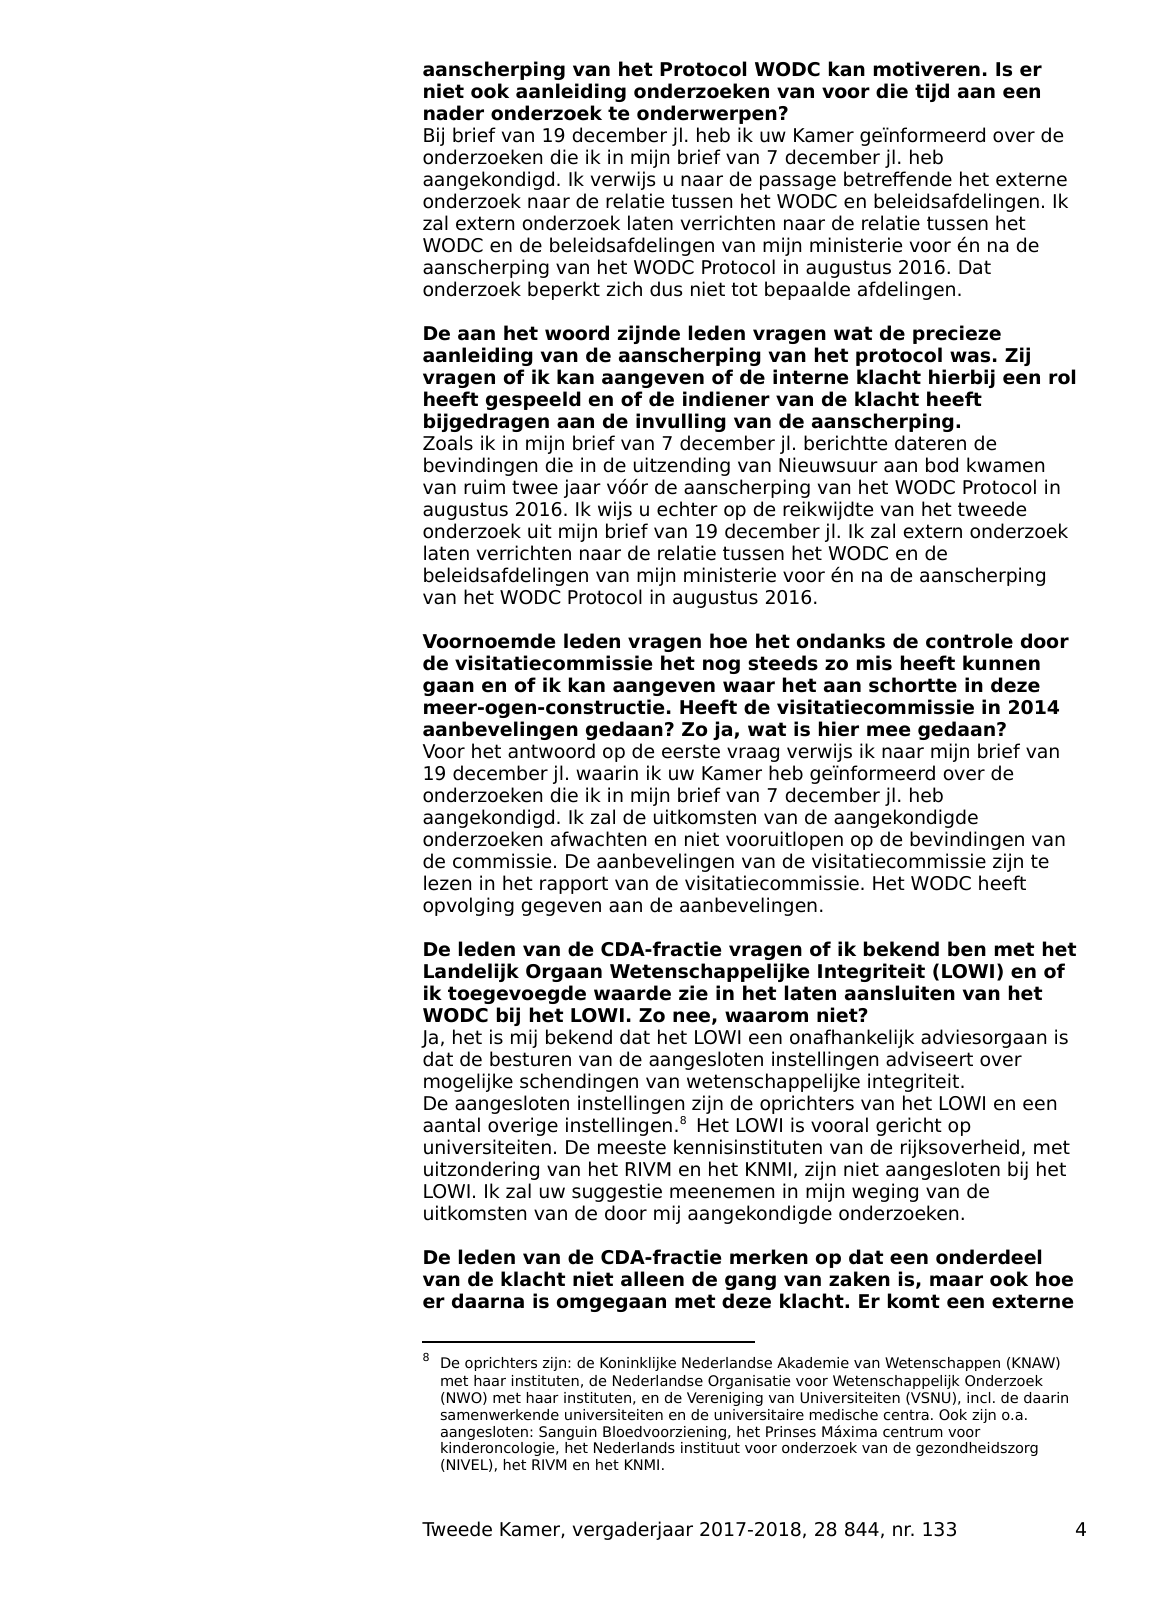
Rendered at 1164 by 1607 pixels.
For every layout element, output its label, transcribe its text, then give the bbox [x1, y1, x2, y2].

text Voor het antwoord op de eerste vraag verwijs ik naar mijn brief van 19 december jl. waarin ik uw Kamer heb geïnformeerd over de onderzoeken die ik in mijn brief van 7 december jl. heb aangekondigd. Ik zal de uitkomsten van de aangekondigde onderzoeken afwachten en niet vooruitlopen op de bevindingen van de commissie. De aanbevelingen van de visitatiecommissie zijn te lezen in het rapport van de visitatiecommissie. Het WODC heeft opvolging gegeven aan de aanbevelingen. [422, 741, 1087, 917]
text De leden van de CDA-fractie vragen of ik bekend ben met het Landelijk Orgaan Wetenschappelijke Integriteit (LOWI) en of ik toegevoegde waarde zie in het laten aansluiten van het WODC bij het LOWI. Zo nee, waarom niet? [422, 939, 1087, 1027]
text Voornoemde leden vragen hoe het ondanks de controle door de visitatiecommissie het nog steeds zo mis heeft kunnen gaan en of ik kan aangeven waar het aan schortte in deze meer-ogen-constructie. Heeft de visitatiecommissie in 2014 aanbevelingen gedaan? Zo ja, wat is hier mee gedaan? [422, 631, 1087, 741]
text Bij brief van 19 december jl. heb ik uw Kamer geïnformeerd over de onderzoeken die ik in mijn brief van 7 december jl. heb aangekondigd. Ik verwijs u naar de passage betreffende het externe onderzoek naar de relatie tussen het WODC en beleidsafdelingen. Ik zal extern onderzoek laten verrichten naar de relatie tussen het WODC en de beleidsafdelingen van mijn ministerie voor én na de aanscherping van het WODC Protocol in augustus 2016. Dat onderzoek beperkt zich dus niet tot bepaalde afdelingen. [422, 125, 1087, 301]
text Zoals ik in mijn brief van 7 december jl. berichtte dateren de bevindingen die in de uitzending van Nieuwsuur aan bod kwamen van ruim twee jaar vóór de aanscherping van het WODC Protocol in augustus 2016. Ik wijs u echter op de reikwijdte van het tweede onderzoek uit mijn brief van 19 december jl. Ik zal extern onderzoek laten verrichten naar de relatie tussen het WODC en de beleidsafdelingen van mijn ministerie voor én na de aanscherping van het WODC Protocol in augustus 2016. [422, 433, 1087, 609]
text De leden van de CDA-fractie merken op dat een onderdeel van de klacht niet alleen de gang van zaken is, maar ook hoe er daarna is omgegaan met deze klacht. Er komt een externe [422, 1247, 1087, 1313]
text Ja, het is mij bekend dat het LOWI een onafhankelijk adviesorgaan is dat de besturen van de aangesloten instellingen adviseert over mogelijke schendingen van wetenschappelijke integriteit. [422, 1027, 1087, 1093]
text De aan het woord zijnde leden vragen wat de precieze aanleiding van de aanscherping van het protocol was. Zij vragen of ik kan aangeven of de interne klacht hierbij een rol heeft gespeeld en of de indiener van de klacht heeft bijgedragen aan de invulling van de aanscherping. [422, 323, 1087, 433]
text De aangesloten instellingen zijn de oprichters van het LOWI en een aantal overige instellingen. Het LOWI is vooral gericht op universiteiten. De meeste kennisinstituten van de rijksoverheid, met uitzondering van het RIVM en het KNMI, zijn niet aangesloten bij het LOWI. Ik zal uw suggestie meenemen in mijn weging van de uitkomsten van de door mij aangekondigde onderzoeken. [422, 1093, 1087, 1224]
text aanscherping van het Protocol WODC kan motiveren. Is er niet ook aanleiding onderzoeken van voor die tijd aan een nader onderzoek te onderwerpen? [422, 59, 1087, 125]
text De oprichters zijn: de Koninklijke Nederlandse Akademie van Wetenschappen (KNAW) met haar instituten, de Nederlandse Organisatie voor Wetenschappelijk Onderzoek (NWO) met haar instituten, en de Vereniging van Universiteiten (VSNU), incl. de daarin samenwerkende universiteiten en de universitaire medische centra. Ook zijn o.a. aangesloten: Sanguin Bloedvoorziening, het Prinses Máxima centrum voor kinderoncologie, het Nederlands instituut voor onderzoek van de gezondheidszorg (NIVEL), het RIVM en het KNMI. [422, 1351, 1087, 1474]
